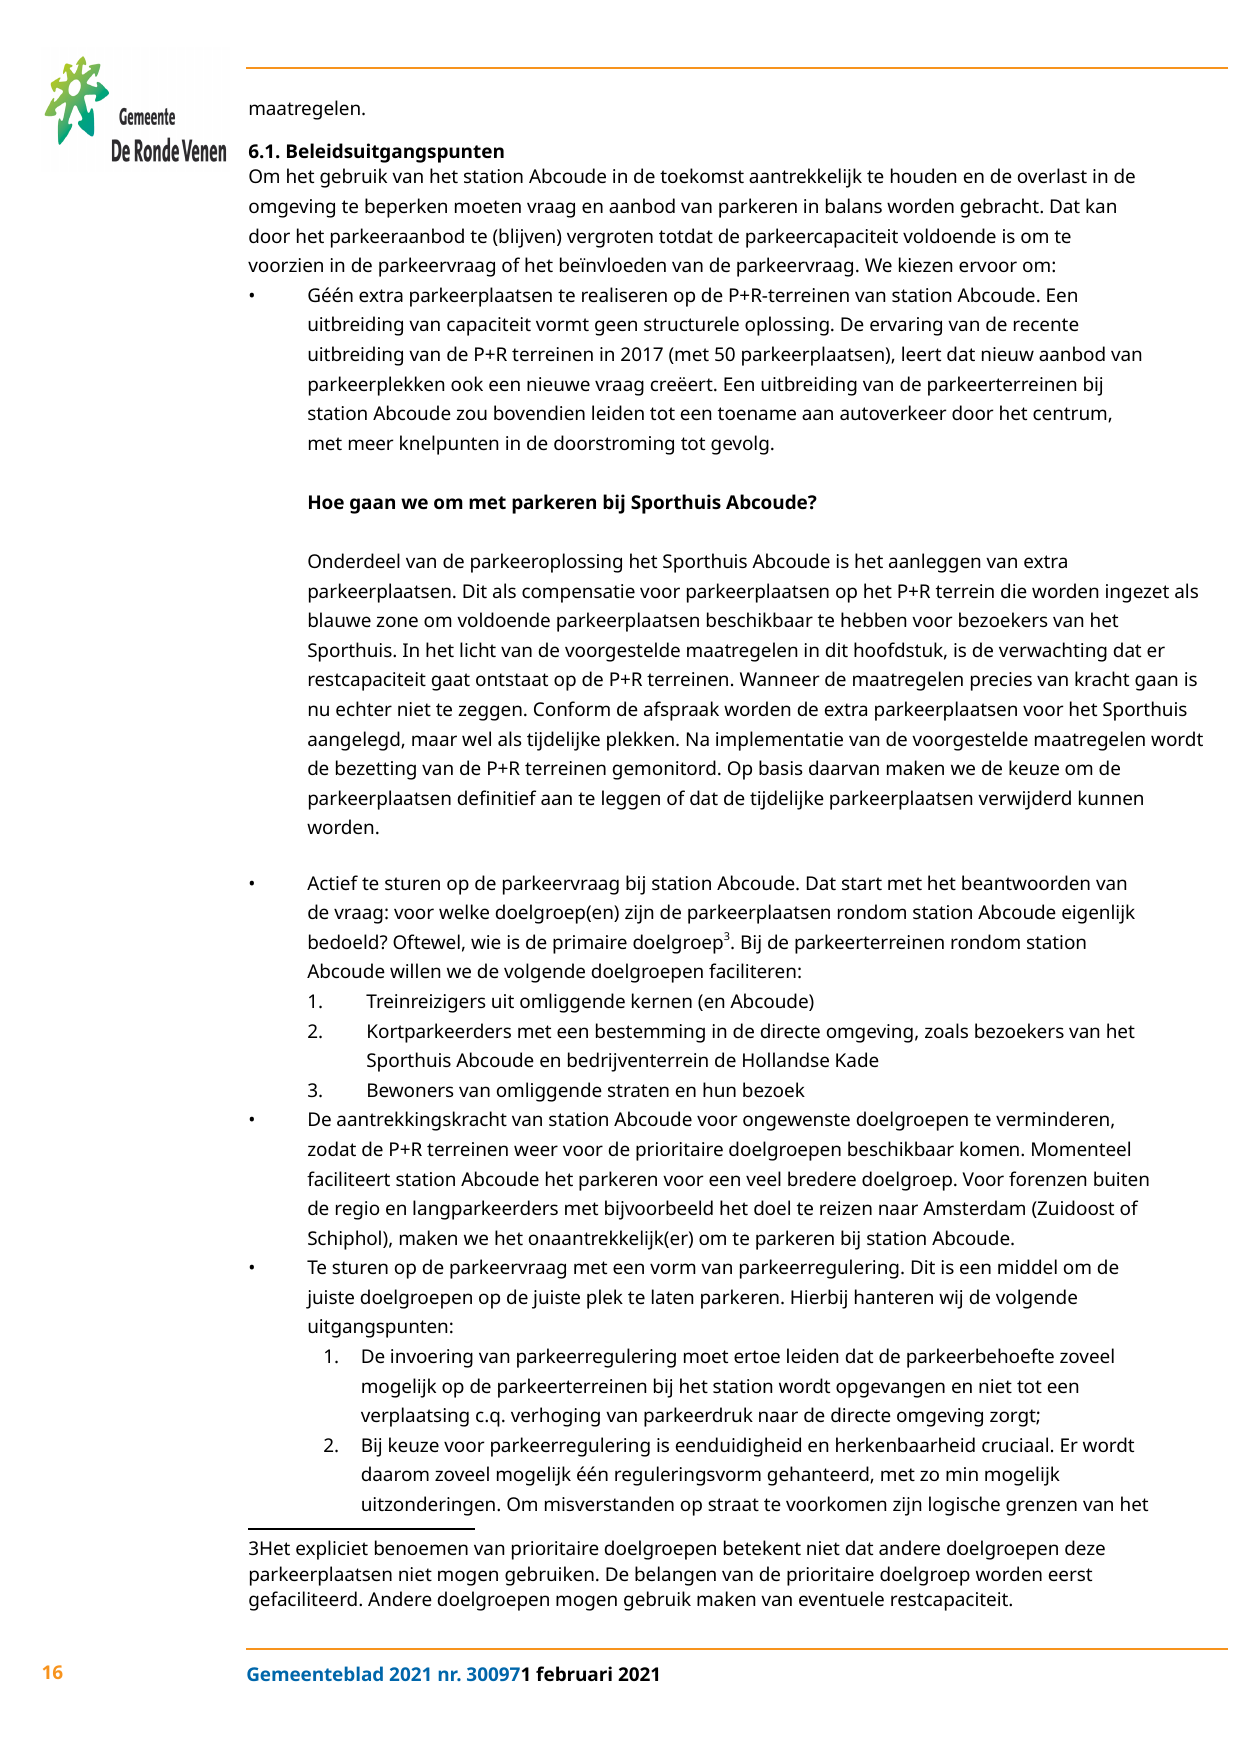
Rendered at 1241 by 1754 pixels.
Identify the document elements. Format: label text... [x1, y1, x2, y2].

list Bij keuze voor parkeerregulering is eenduidigheid en herkenbaarheid cruciaal. Er wordt daarom zoveel mogelijk één reguleringsvorm gehanteerd, met zo min mogelijk uitzonderingen. Om misverstanden op straat te voorkomen zijn logische grenzen van het [323, 1432, 1152, 1517]
text 6.1. Beleidsuitgangspunten [248, 138, 1152, 164]
picture [41, 47, 231, 172]
list Actief te sturen op de parkeervraag bij station Abcoude. Dat start met het beantwoorden van de vraag: voor welke doelgroep(en) zijn de parkeerplaatsen rondom station Abcoude eigenlijk bedoeld? Oftewel, wie is de primaire doelgroep. Bij de parkeerterreinen rondom station Abcoude willen we de volgende doelgroepen faciliteren: [248, 870, 1152, 984]
list Géén extra parkeerplaatsen te realiseren op de P+R-terreinen van station Abcoude. Een uitbreiding van capaciteit vormt geen structurele oplossing. De ervaring van de recente uitbreiding van de P+R terreinen in 2017 (met 50 parkeerplaatsen), leert dat nieuw aanbod van parkeerplekken ook een nieuwe vraag creëert. Een uitbreiding van de parkeerterreinen bij station Abcoude zou bovendien leiden tot een toename aan autoverkeer door het centrum, met meer knelpunten in de doorstroming tot gevolg. [248, 282, 1152, 456]
list Bewoners van omliggende straten en hun bezoek [307, 1077, 1152, 1103]
list Het expliciet benoemen van prioritaire doelgroepen betekent niet dat andere doelgroepen deze parkeerplaatsen niet mogen gebruiken. De belangen van de prioritaire doelgroep worden eerst gefaciliteerd. Andere doelgroepen mogen gebruik maken van eventuele restcapaciteit. [248, 1535, 1152, 1612]
list Kortparkeerders met een bestemming in de directe omgeving, zoals bezoekers van het Sporthuis Abcoude en bedrijventerrein de Hollandse Kade [307, 1018, 1152, 1073]
list Treinreizigers uit omliggende kernen (en Abcoude) [307, 988, 1152, 1014]
text maatregelen. [248, 95, 1152, 121]
table_header Hoe gaan we om met parkeren bij Sporthuis Abcoude? Onderdeel van de parkeeroplossing het Sporthuis Abcoude is het aanleggen van extra parkeerplaatsen. Dit als compensatie voor parkeerplaatsen op het P+R terrein die worden ingezet als blauwe zone om voldoende parkeerplaatsen beschikbaar te hebben voor bezoekers van het Sporthuis. In het licht van de voorgestelde maatregelen in dit hoofdstuk, is de verwachting dat er restcapaciteit gaat ontstaat op de P+R terreinen. Wanneer de maatregelen precies van kracht gaan is nu echter niet te zeggen. Conform de afspraak worden de extra parkeerplaatsen voor het Sporthuis aangelegd, maar wel als tijdelijke plekken. Na implementatie van de voorgestelde maatregelen wordt de bezetting van de P+R terreinen gemonitord. Op basis daarvan maken we de keuze om de parkeerplaatsen definitief aan te leggen of dat de tijdelijke parkeerplaatsen verwijderd kunnen worden. [307, 489, 1211, 840]
list Te sturen op de parkeervraag met een vorm van parkeerregulering. Dit is een middel om de juiste doelgroepen op de juiste plek te laten parkeren. Hierbij hanteren wij de volgende uitgangspunten: [248, 1254, 1152, 1339]
list De invoering van parkeerregulering moet ertoe leiden dat de parkeerbehoefte zoveel mogelijk op de parkeerterreinen bij het station wordt opgevangen en niet tot een verplaatsing c.q. verhoging van parkeerdruk naar de directe omgeving zorgt; [323, 1343, 1152, 1428]
list De aantrekkingskracht van station Abcoude voor ongewenste doelgroepen te verminderen, zodat de P+R terreinen weer voor de prioritaire doelgroepen beschikbaar komen. Momenteel faciliteert station Abcoude het parkeren voor een veel bredere doelgroep. Voor forenzen buiten de regio en langparkeerders met bijvoorbeeld het doel te reizen naar Amsterdam (Zuidoost of Schiphol), maken we het onaantrekkelijk(er) om te parkeren bij station Abcoude. [248, 1107, 1152, 1251]
text Om het gebruik van het station Abcoude in de toekomst aantrekkelijk te houden en de overlast in de omgeving te beperken moeten vraag en aanbod van parkeren in balans worden gebracht. Dat kan door het parkeeraanbod te (blijven) vergroten totdat de parkeercapaciteit voldoende is om te voorzien in de parkeervraag of het beïnvloeden van de parkeervraag. We kiezen ervoor om: [248, 164, 1152, 278]
